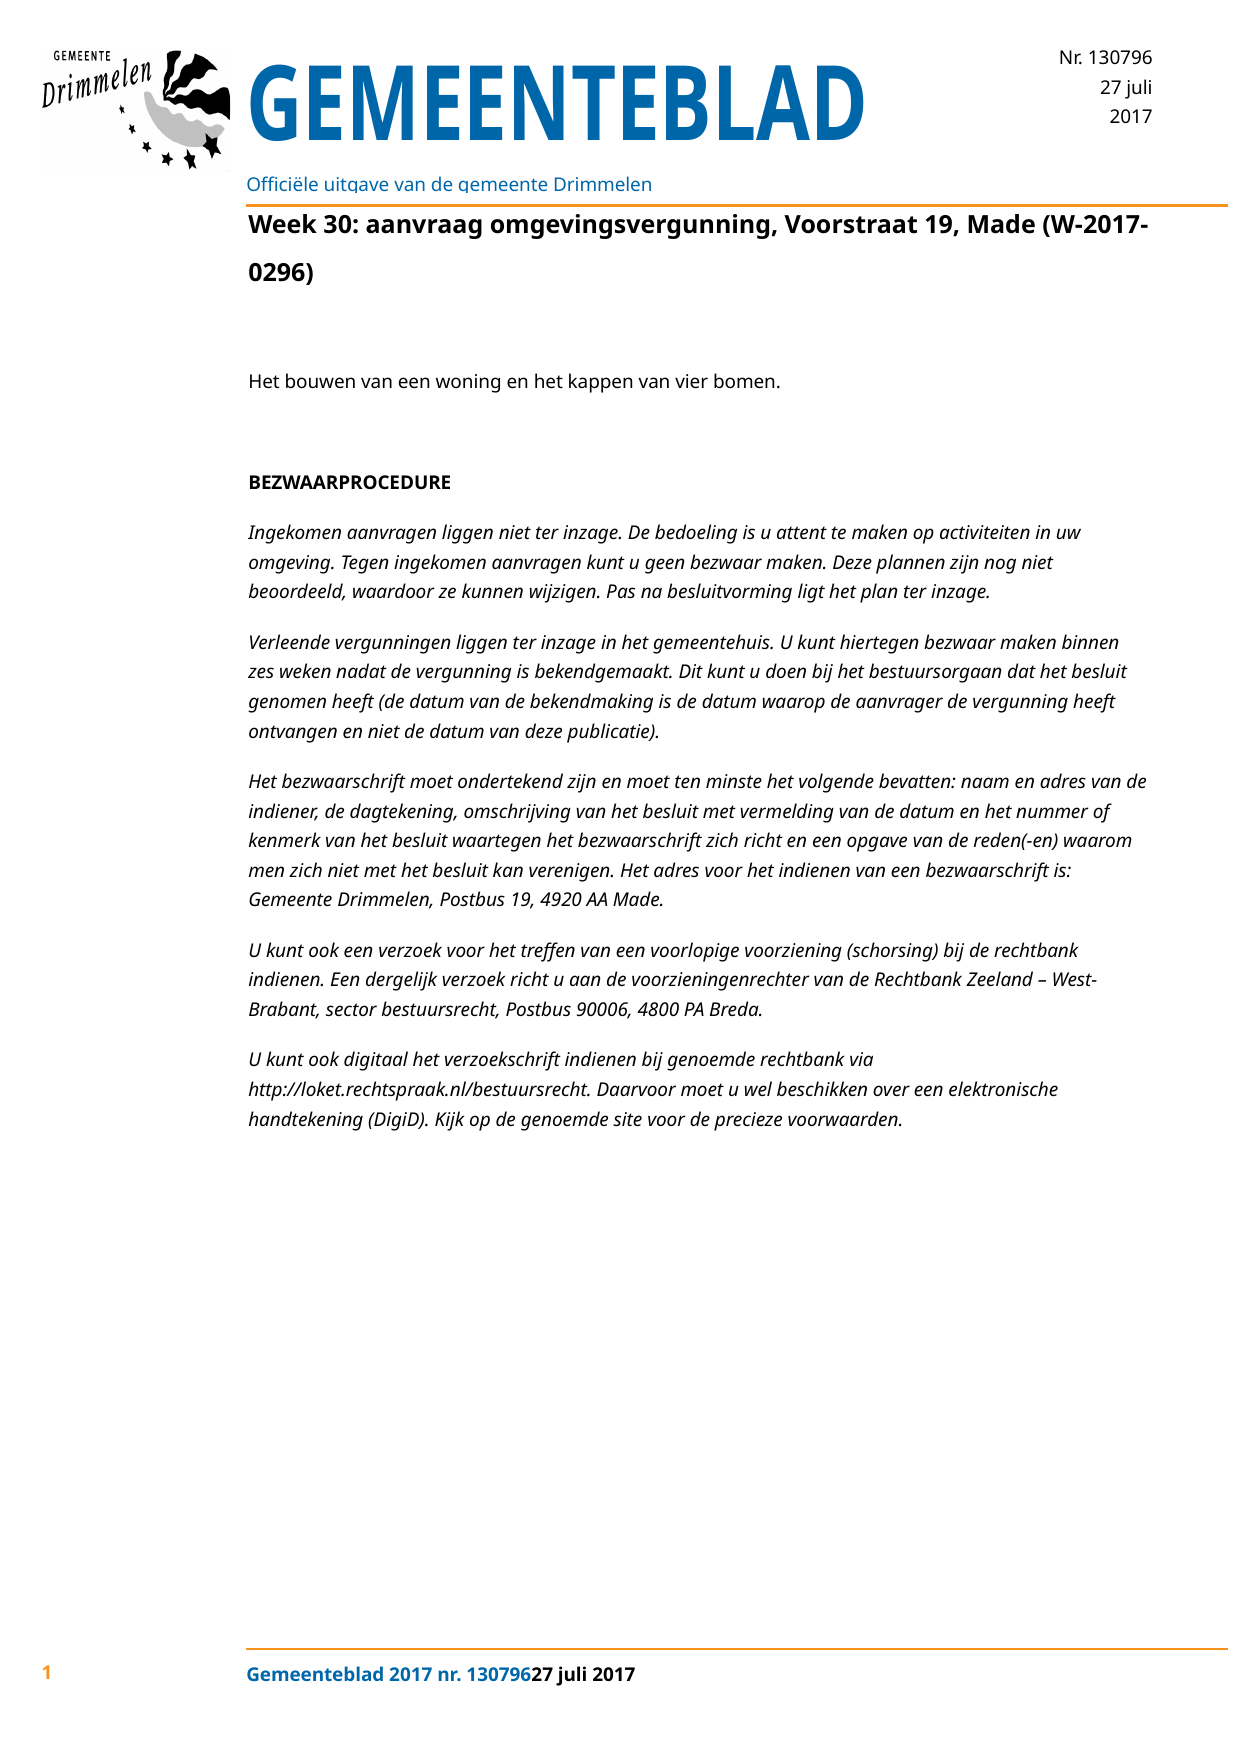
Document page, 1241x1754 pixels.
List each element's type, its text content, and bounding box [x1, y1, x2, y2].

text U kunt ook digitaal het verzoekschrift indienen bij genoemde rechtbank via http://loket.rechtspraak.nl/bestuursrecht. Daarvoor moet u wel beschikken over een elektronische handtekening (DigiD). Kijk op de genoemde site voor de precieze voorwaarden. [248, 1047, 1152, 1132]
text Verleende vergunningen liggen ter inzage in het gemeentehuis. U kunt hiertegen bezwaar maken binnen zes weken nadat de vergunning is bekendgemaakt. Dit kunt u doen bij het bestuursorgaan dat het besluit genomen heeft (de datum van de bekendmaking is de datum waarop de aanvrager de vergunning heeft ontvangen en niet de datum van deze publicatie). [248, 629, 1152, 744]
picture [41, 47, 231, 172]
text BEZWAARPROCEDURE [248, 469, 1152, 495]
text Het bouwen van een woning en het kappen van vier bomen. [248, 368, 1152, 394]
text Week 30: aanvraag omgevingsvergunning, Voorstraat 19, Made (W-2017-0296) [248, 207, 1152, 288]
text Ingekomen aanvragen liggen niet ter inzage. De bedoeling is u attent te maken op activiteiten in uw omgeving. Tegen ingekomen aanvragen kunt u geen bezwaar maken. Deze plannen zijn nog niet beoordeeld, waardoor ze kunnen wijzigen. Pas na besluitvorming ligt het plan ter inzage. [248, 519, 1152, 604]
text Het bezwaarschrift moet ondertekend zijn en moet ten minste het volgende bevatten: naam en adres van de indiener, de dagtekening, omschrijving van het besluit met vermelding van de datum en het nummer of kenmerk van het besluit waartegen het bezwaarschrift zich richt en een opgave van de reden(-en) waarom men zich niet met het besluit kan verenigen. Het adres voor het indienen van een bezwaarschrift is: Gemeente Drimmelen, Postbus 19, 4920 AA Made. [248, 768, 1152, 912]
text U kunt ook een verzoek voor het treffen van een voorlopige voorziening (schorsing) bij de rechtbank indienen. Een dergelijk verzoek richt u aan de voorzieningenrechter van de Rechtbank Zeeland – West-Brabant, sector bestuursrecht, Postbus 90006, 4800 PA Breda. [248, 937, 1152, 1022]
